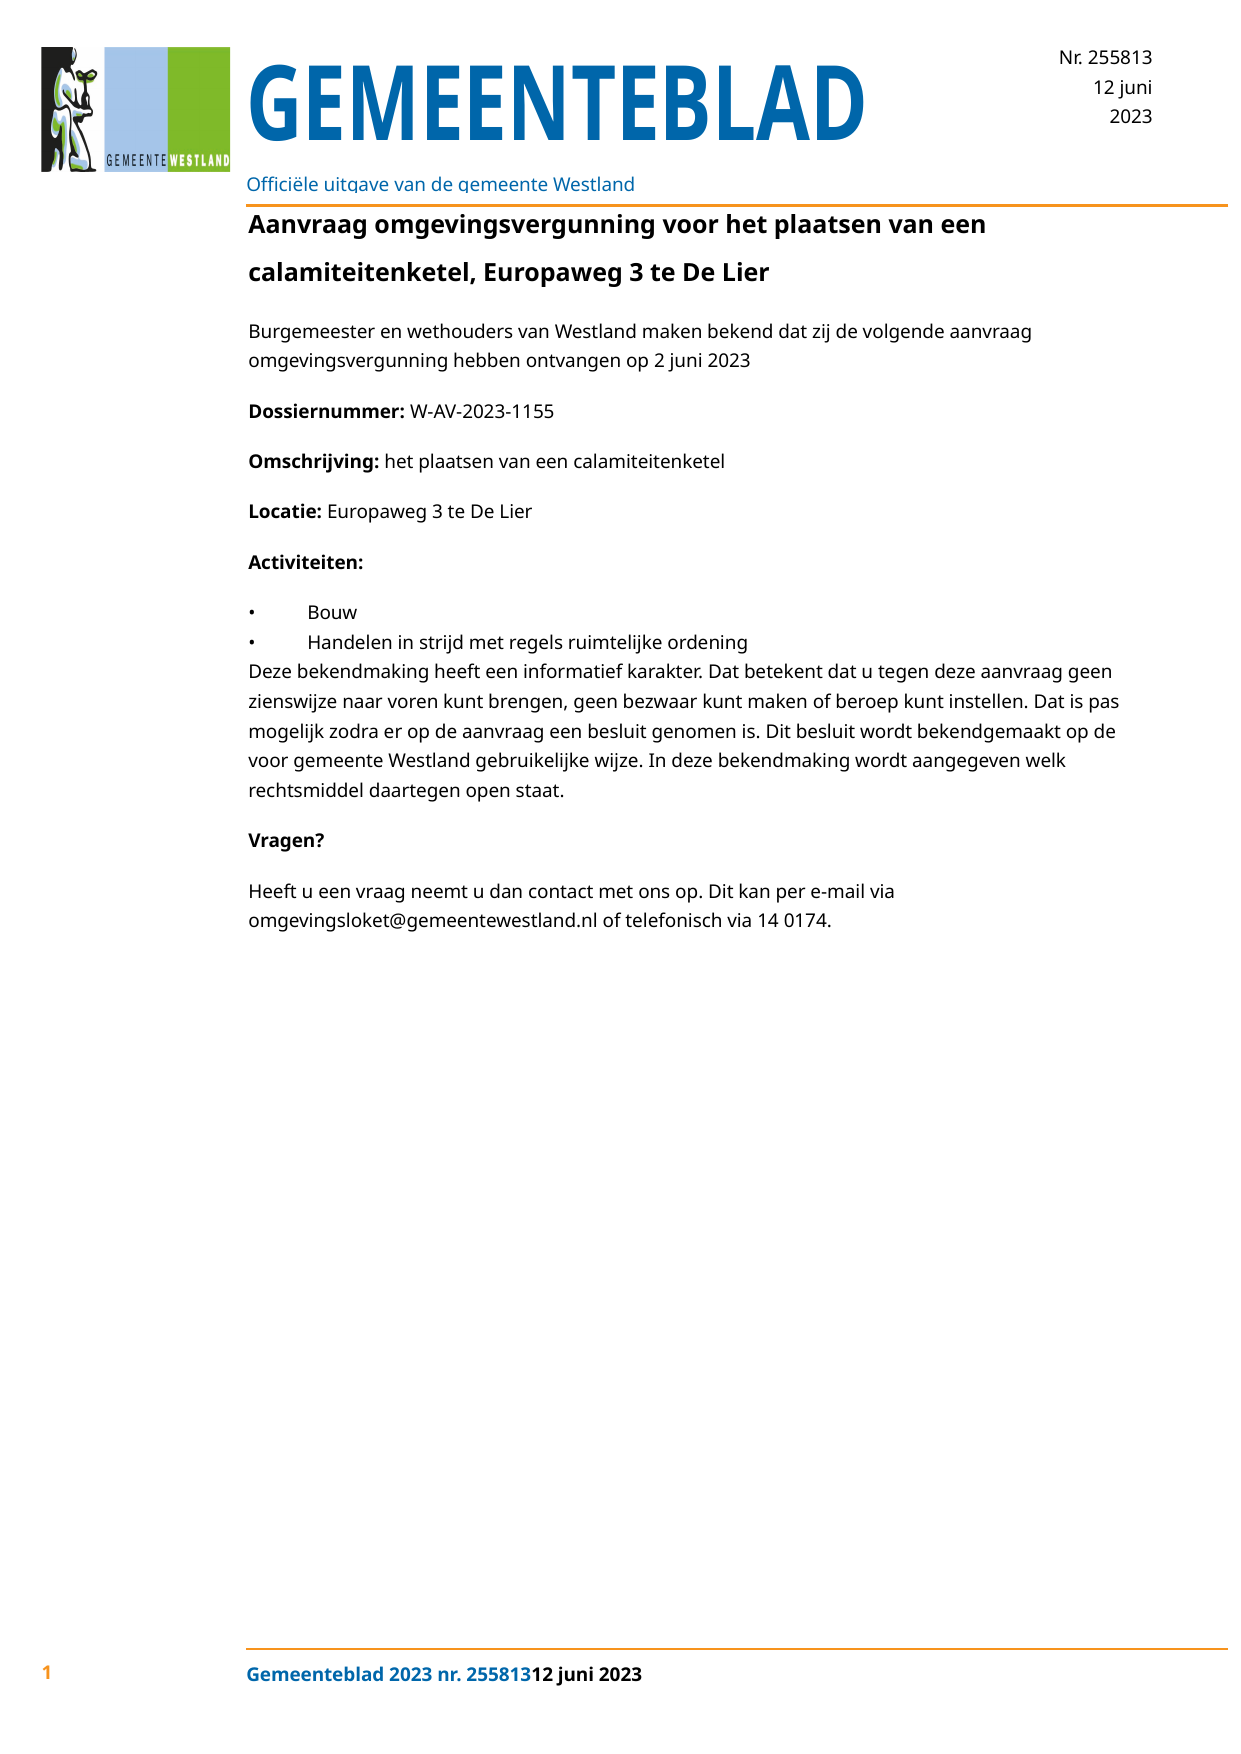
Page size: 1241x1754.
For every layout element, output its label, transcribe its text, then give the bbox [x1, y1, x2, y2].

list Bouw [248, 599, 1152, 625]
text Locatie: Europaweg 3 te De Lier [248, 499, 1152, 524]
list Handelen in strijd met regels ruimtelijke ordening [248, 629, 1152, 655]
text Deze bekendmaking heeft een informatief karakter. Dat betekent dat u tegen deze aanvraag geen zienswijze naar voren kunt brengen, geen bezwaar kunt maken of beroep kunt instellen. Dat is pas mogelijk zodra er op de aanvraag een besluit genomen is. Dit besluit wordt bekendgemaakt op de voor gemeente Westland gebruikelijke wijze. In deze bekendmaking wordt aangegeven welk rechtsmiddel daartegen open staat. [248, 659, 1152, 803]
text Vragen? [248, 827, 1152, 853]
text Activiteiten: [248, 549, 1152, 575]
text Heeft u een vraag neemt u dan contact met ons op. Dit kan per e-mail via omgevingsloket@gemeentewestland.nl of telefonisch via 14 0174. [248, 878, 1152, 933]
text Burgemeester en wethouders van Westland maken bekend dat zij de volgende aanvraag omgevingsvergunning hebben ontvangen op 2 juni 2023 [248, 318, 1152, 373]
text Dossiernummer: W-AV-2023-1155 [248, 398, 1152, 424]
text Omschrijving: het plaatsen van een calamiteitenketel [248, 448, 1152, 474]
picture [41, 47, 231, 172]
text Aanvraag omgevingsvergunning voor het plaatsen van een calamiteitenketel, Europaweg 3 te De Lier [248, 207, 1152, 288]
